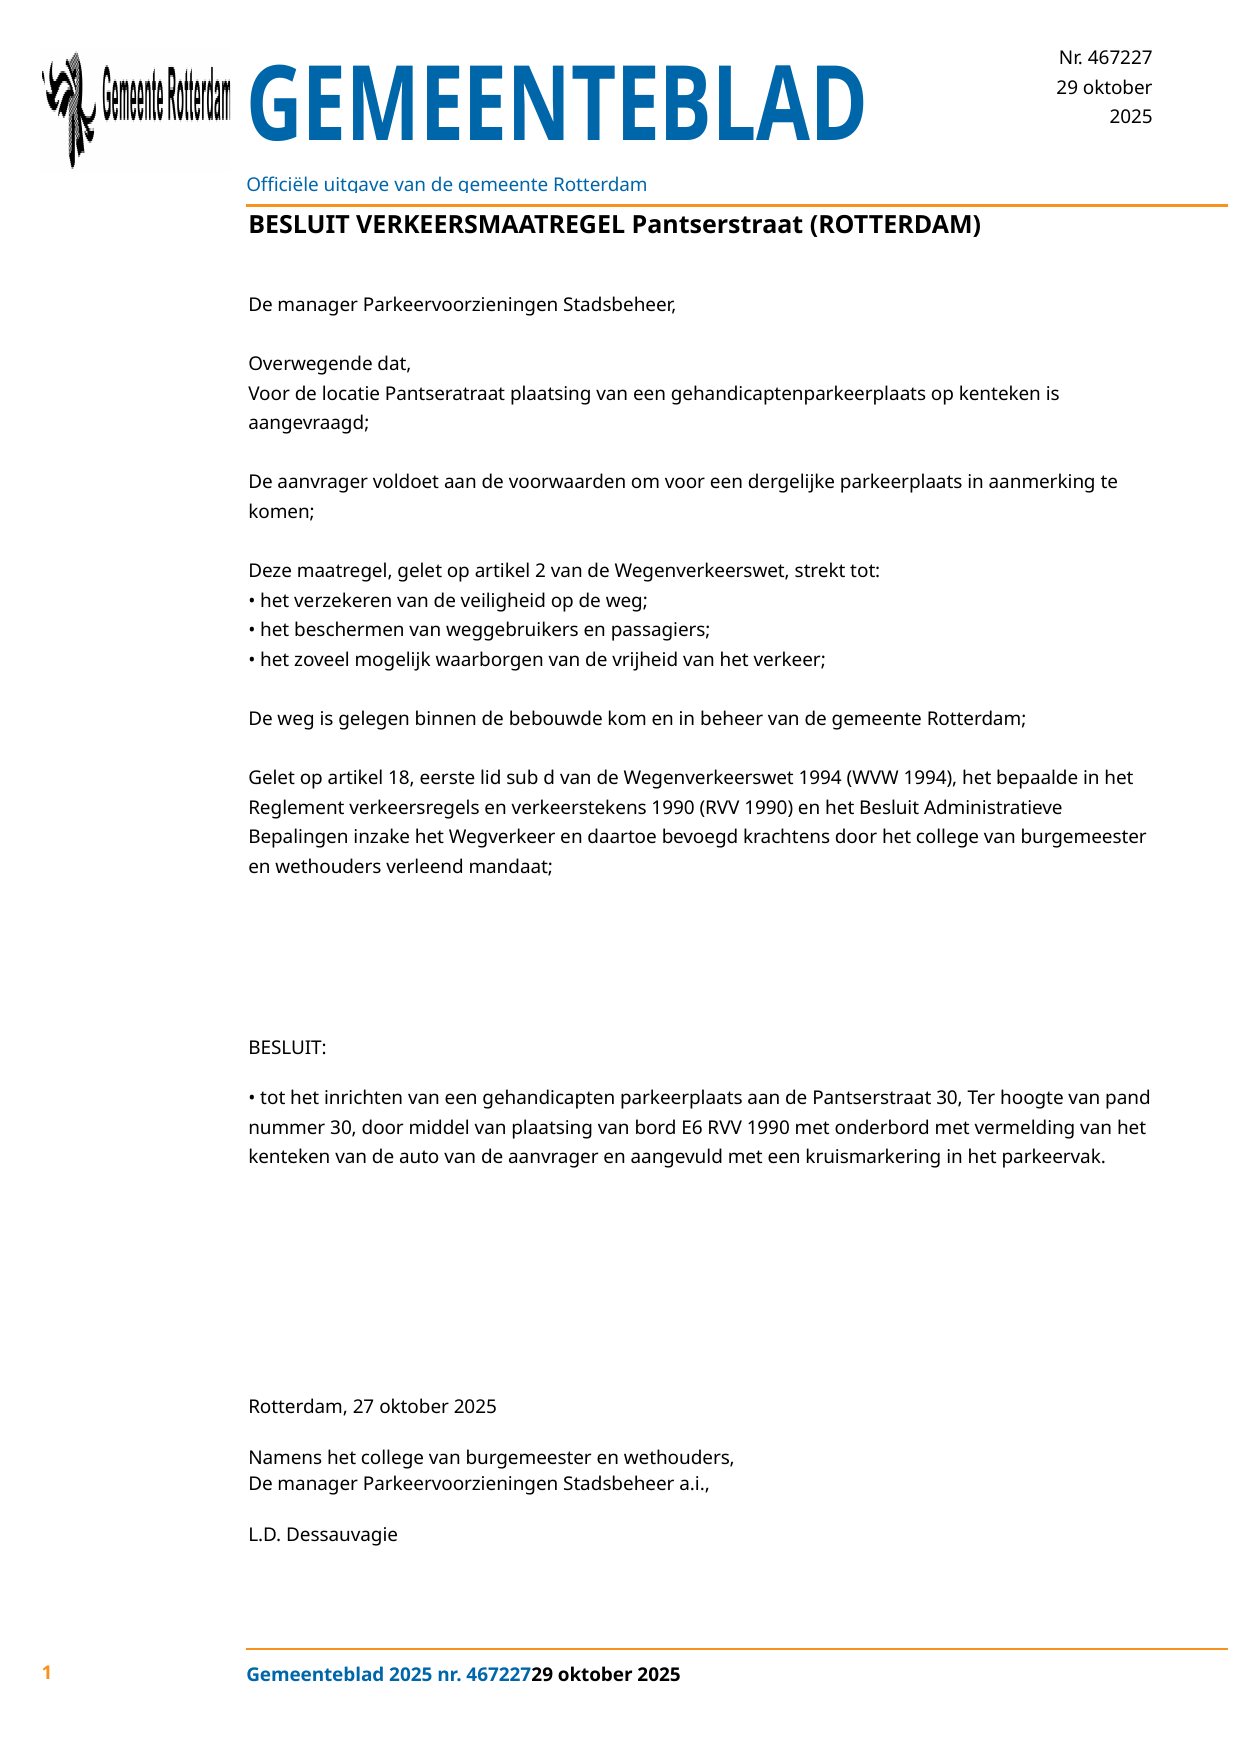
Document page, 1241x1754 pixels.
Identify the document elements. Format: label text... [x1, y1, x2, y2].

text L.D. Dessauvagie [248, 1522, 1152, 1547]
text De manager Parkeervoorzieningen Stadsbeheer, [248, 291, 1152, 317]
text • het beschermen van weggebruikers en passagiers; [248, 616, 1152, 642]
text BESLUIT: [248, 1034, 1152, 1060]
picture [41, 47, 231, 172]
text Voor de locatie Pantseratraat plaatsing van een gehandicaptenparkeerplaats op kenteken is aangevraagd; [248, 380, 1152, 435]
text BESLUIT VERKEERSMAATREGEL Pantserstraat (ROTTERDAM) [248, 207, 1152, 241]
text De weg is gelegen binnen de bebouwde kom en in beheer van de gemeente Rotterdam; [248, 705, 1152, 731]
text Namens het college van burgemeester en wethouders, [248, 1444, 1152, 1470]
text De manager Parkeervoorzieningen Stadsbeheer a.i., [248, 1470, 1152, 1496]
text • tot het inrichten van een gehandicapten parkeerplaats aan de Pantserstraat 30, Ter hoogte van pand nummer 30, door middel van plaatsing van bord E6 RVV 1990 met onderbord met vermelding van het kenteken van de auto van de aanvrager en aangevuld met een kruismarkering in het parkeervak. [248, 1084, 1152, 1169]
text Gelet op artikel 18, eerste lid sub d van de Wegenverkeerswet 1994 (WVW 1994), het bepaalde in het Reglement verkeersregels en verkeerstekens 1990 (RVV 1990) en het Besluit Administratieve Bepalingen inzake het Wegverkeer en daartoe bevoegd krachtens door het college van burgemeester en wethouders verleend mandaat; [248, 764, 1152, 879]
text Deze maatregel, gelet op artikel 2 van de Wegenverkeerswet, strekt tot: [248, 557, 1152, 583]
text Rotterdam, 27 oktober 2025 [248, 1393, 1152, 1419]
text De aanvrager voldoet aan de voorwaarden om voor een dergelijke parkeerplaats in aanmerking te komen; [248, 468, 1152, 524]
text • het verzekeren van de veiligheid op de weg; [248, 587, 1152, 613]
text • het zoveel mogelijk waarborgen van de vrijheid van het verkeer; [248, 646, 1152, 672]
text Overwegende dat, [248, 350, 1152, 376]
